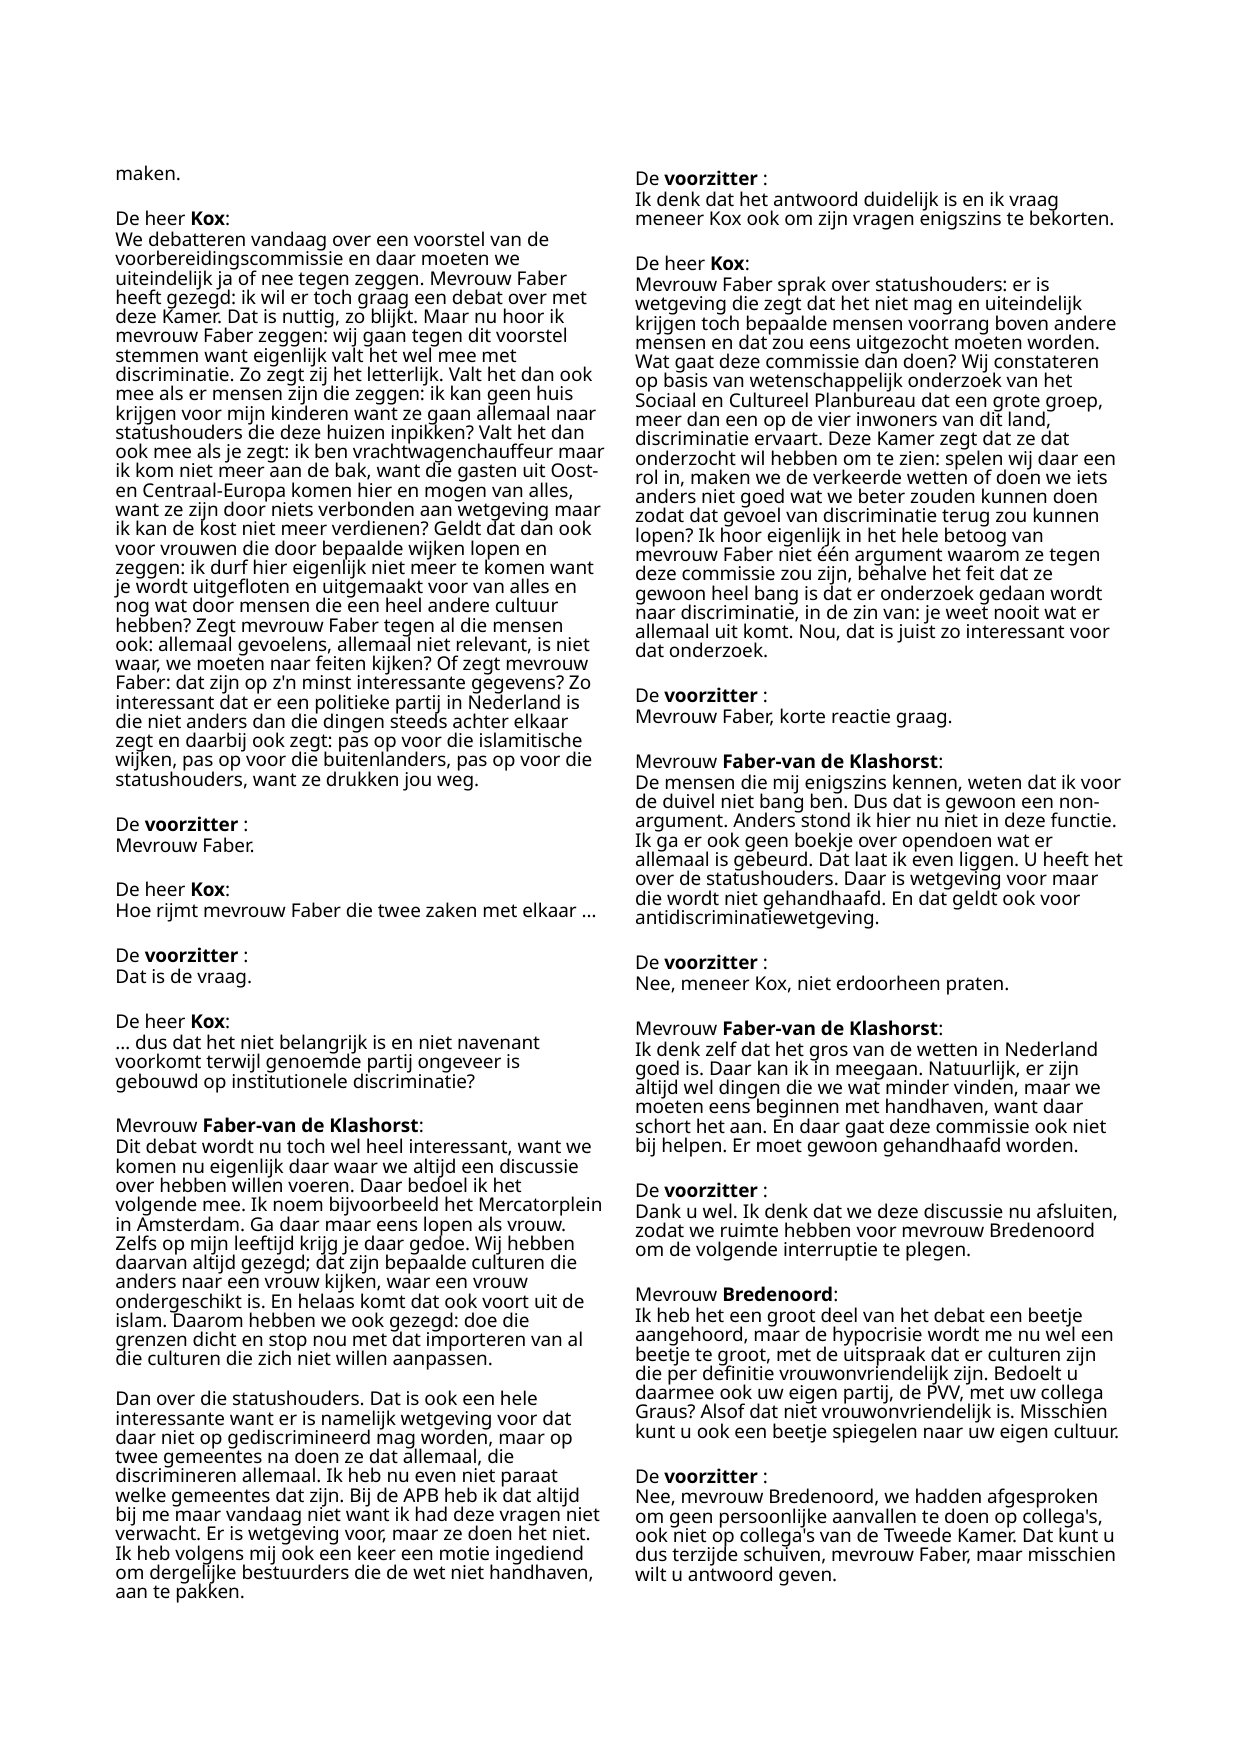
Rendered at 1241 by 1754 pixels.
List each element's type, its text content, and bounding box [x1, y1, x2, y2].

text De voorzitter : [635, 949, 1125, 975]
text Hoe rijmt mevrouw Faber die twee zaken met elkaar … [115, 902, 605, 922]
text Mevrouw Faber-van de Klashorst: [115, 1113, 605, 1138]
text Nee, mevrouw Bredenoord, we hadden afgesproken om geen persoonlijke aanvallen te doen op collega's, ook niet op collega's van de Tweede Kamer. Dat kunt u dus terzijde schuiven, mevrouw Faber, maar misschien wilt u antwoord geven. [635, 1488, 1125, 1585]
text De mensen die mij enigszins kennen, weten dat ik voor de duivel niet bang ben. Dus dat is gewoon een non-argument. Anders stond ik hier nu niet in deze functie. Ik ga er ook geen boekje over opendoen wat er allemaal is gebeurd. Dat laat ik even liggen. U heeft het over de statushouders. Daar is wetgeving voor maar die wordt niet gehandhaafd. En dat geldt ook voor antidiscriminatiewetgeving. [635, 774, 1125, 928]
text Nee, meneer Kox, niet erdoorheen praten. [635, 975, 1125, 994]
text De voorzitter : [635, 682, 1125, 708]
text De heer Kox: [115, 205, 605, 231]
text Dit debat wordt nu toch wel heel interessant, want we komen nu eigenlijk daar waar we altijd een discussie over hebben willen voeren. Daar bedoel ik het volgende mee. Ik noem bijvoorbeeld het Mercatorplein in Amsterdam. Ga daar maar eens lopen als vrouw. Zelfs op mijn leeftijd krijg je daar gedoe. Wij hebben daarvan altijd gezegd; dat zijn bepaalde culturen die anders naar een vrouw kijken, waar een vrouw ondergeschikt is. En helaas komt dat ook voort uit de islam. Daarom hebben we ook gezegd: doe die grenzen dicht en stop nou met dat importeren van al die culturen die zich niet willen aanpassen. [115, 1138, 605, 1370]
text Mevrouw Faber-van de Klashorst: [635, 748, 1125, 774]
text Mevrouw Faber. [115, 837, 605, 856]
text … dus dat het niet belangrijk is en niet navenant voorkomt terwijl genoemde partij ongeveer is gebouwd op institutionele discriminatie? [115, 1034, 605, 1092]
text De voorzitter : [115, 942, 605, 968]
text De voorzitter : [635, 1177, 1125, 1203]
text Dan over die statushouders. Dat is ook een hele interessante want er is namelijk wetgeving voor dat daar niet op gediscrimineerd mag worden, maar op twee gemeentes na doen ze dat allemaal, die discrimineren allemaal. Ik heb nu even niet paraat welke gemeentes dat zijn. Bij de APB heb ik dat altijd bij me maar vandaag niet want ik had deze vragen niet verwacht. Er is wetgeving voor, maar ze doen het niet. Ik heb volgens mij ook een keer een motie ingediend om dergelijke bestuurders die de wet niet handhaven, aan te pakken. [115, 1390, 605, 1602]
text We debatteren vandaag over een voorstel van de voorbereidingscommissie en daar moeten we uiteindelijk ja of nee tegen zeggen. Mevrouw Faber heeft gezegd: ik wil er toch graag een debat over met deze Kamer. Dat is nuttig, zo blijkt. Maar nu hoor ik mevrouw Faber zeggen: wij gaan tegen dit voorstel stemmen want eigenlijk valt het wel mee met discriminatie. Zo zegt zij het letterlijk. Valt het dan ook mee als er mensen zijn die zeggen: ik kan geen huis krijgen voor mijn kinderen want ze gaan allemaal naar statushouders die deze huizen inpikken? Valt het dan ook mee als je zegt: ik ben vrachtwagenchauffeur maar ik kom niet meer aan de bak, want die gasten uit Oost- en Centraal-Europa komen hier en mogen van alles, want ze zijn door niets verbonden aan wetgeving maar ik kan de kost niet meer verdienen? Geldt dat dan ook voor vrouwen die door bepaalde wijken lopen en zeggen: ik durf hier eigenlijk niet meer te komen want je wordt uitgefloten en uitgemaakt voor van alles en nog wat door mensen die een heel andere cultuur hebben? Zegt mevrouw Faber tegen al die mensen ook: allemaal gevoelens, allemaal niet relevant, is niet waar, we moeten naar feiten kijken? Of zegt mevrouw Faber: dat zijn op z'n minst interessante gegevens? Zo interessant dat er een politieke partij in Nederland is die niet anders dan die dingen steeds achter elkaar zegt en daarbij ook zegt: pas op voor die islamitische wijken, pas op voor die buitenlanders, pas op voor die statushouders, want ze drukken jou weg. [115, 231, 605, 790]
text Dank u wel. Ik denk dat we deze discussie nu afsluiten, zodat we ruimte hebben voor mevrouw Bredenoord om de volgende interruptie te plegen. [635, 1203, 1125, 1261]
text Dat is de vraag. [115, 968, 605, 987]
text Mevrouw Faber sprak over statushouders: er is wetgeving die zegt dat het niet mag en uiteindelijk krijgen toch bepaalde mensen voorrang boven andere mensen en dat zou eens uitgezocht moeten worden. Wat gaat deze commissie dan doen? Wij constateren op basis van wetenschappelijk onderzoek van het Sociaal en Cultureel Planbureau dat een grote groep, meer dan een op de vier inwoners van dit land, discriminatie ervaart. Deze Kamer zegt dat ze dat onderzocht wil hebben om te zien: spelen wij daar een rol in, maken we de verkeerde wetten of doen we iets anders niet goed wat we beter zouden kunnen doen zodat dat gevoel van discriminatie terug zou kunnen lopen? Ik hoor eigenlijk in het hele betoog van mevrouw Faber niet één argument waarom ze tegen deze commissie zou zijn, behalve het feit dat ze gewoon heel bang is dat er onderzoek gedaan wordt naar discriminatie, in de zin van: je weet nooit wat er allemaal uit komt. Nou, dat is juist zo interessant voor dat onderzoek. [635, 276, 1125, 662]
text Mevrouw Bredenoord: [635, 1281, 1125, 1307]
text Ik heb het een groot deel van het debat een beetje aangehoord, maar de hypocrisie wordt me nu wel een beetje te groot, met de uitspraak dat er culturen zijn die per definitie vrouwonvriendelijk zijn. Bedoelt u daarmee ook uw eigen partij, de PVV, met uw collega Graus? Alsof dat niet vrouwonvriendelijk is. Misschien kunt u ook een beetje spiegelen naar uw eigen cultuur. [635, 1307, 1125, 1442]
text Mevrouw Faber-van de Klashorst: [635, 1015, 1125, 1041]
text De heer Kox: [115, 1008, 605, 1034]
text De heer Kox: [635, 250, 1125, 276]
text Ik denk zelf dat het gros van de wetten in Nederland goed is. Daar kan ik in meegaan. Natuurlijk, er zijn altijd wel dingen die we wat minder vinden, maar we moeten eens beginnen met handhaven, want daar schort het aan. En daar gaat deze commissie ook niet bij helpen. Er moet gewoon gehandhaafd worden. [635, 1041, 1125, 1156]
text Ik denk dat het antwoord duidelijk is en ik vraag meneer Kox ook om zijn vragen enigszins te bekorten. [635, 191, 1125, 229]
text De voorzitter : [635, 1463, 1125, 1488]
text maken. [115, 165, 605, 184]
text De heer Kox: [115, 877, 605, 902]
text De voorzitter : [635, 165, 1125, 191]
text De voorzitter : [115, 811, 605, 837]
text Mevrouw Faber, korte reactie graag. [635, 708, 1125, 727]
